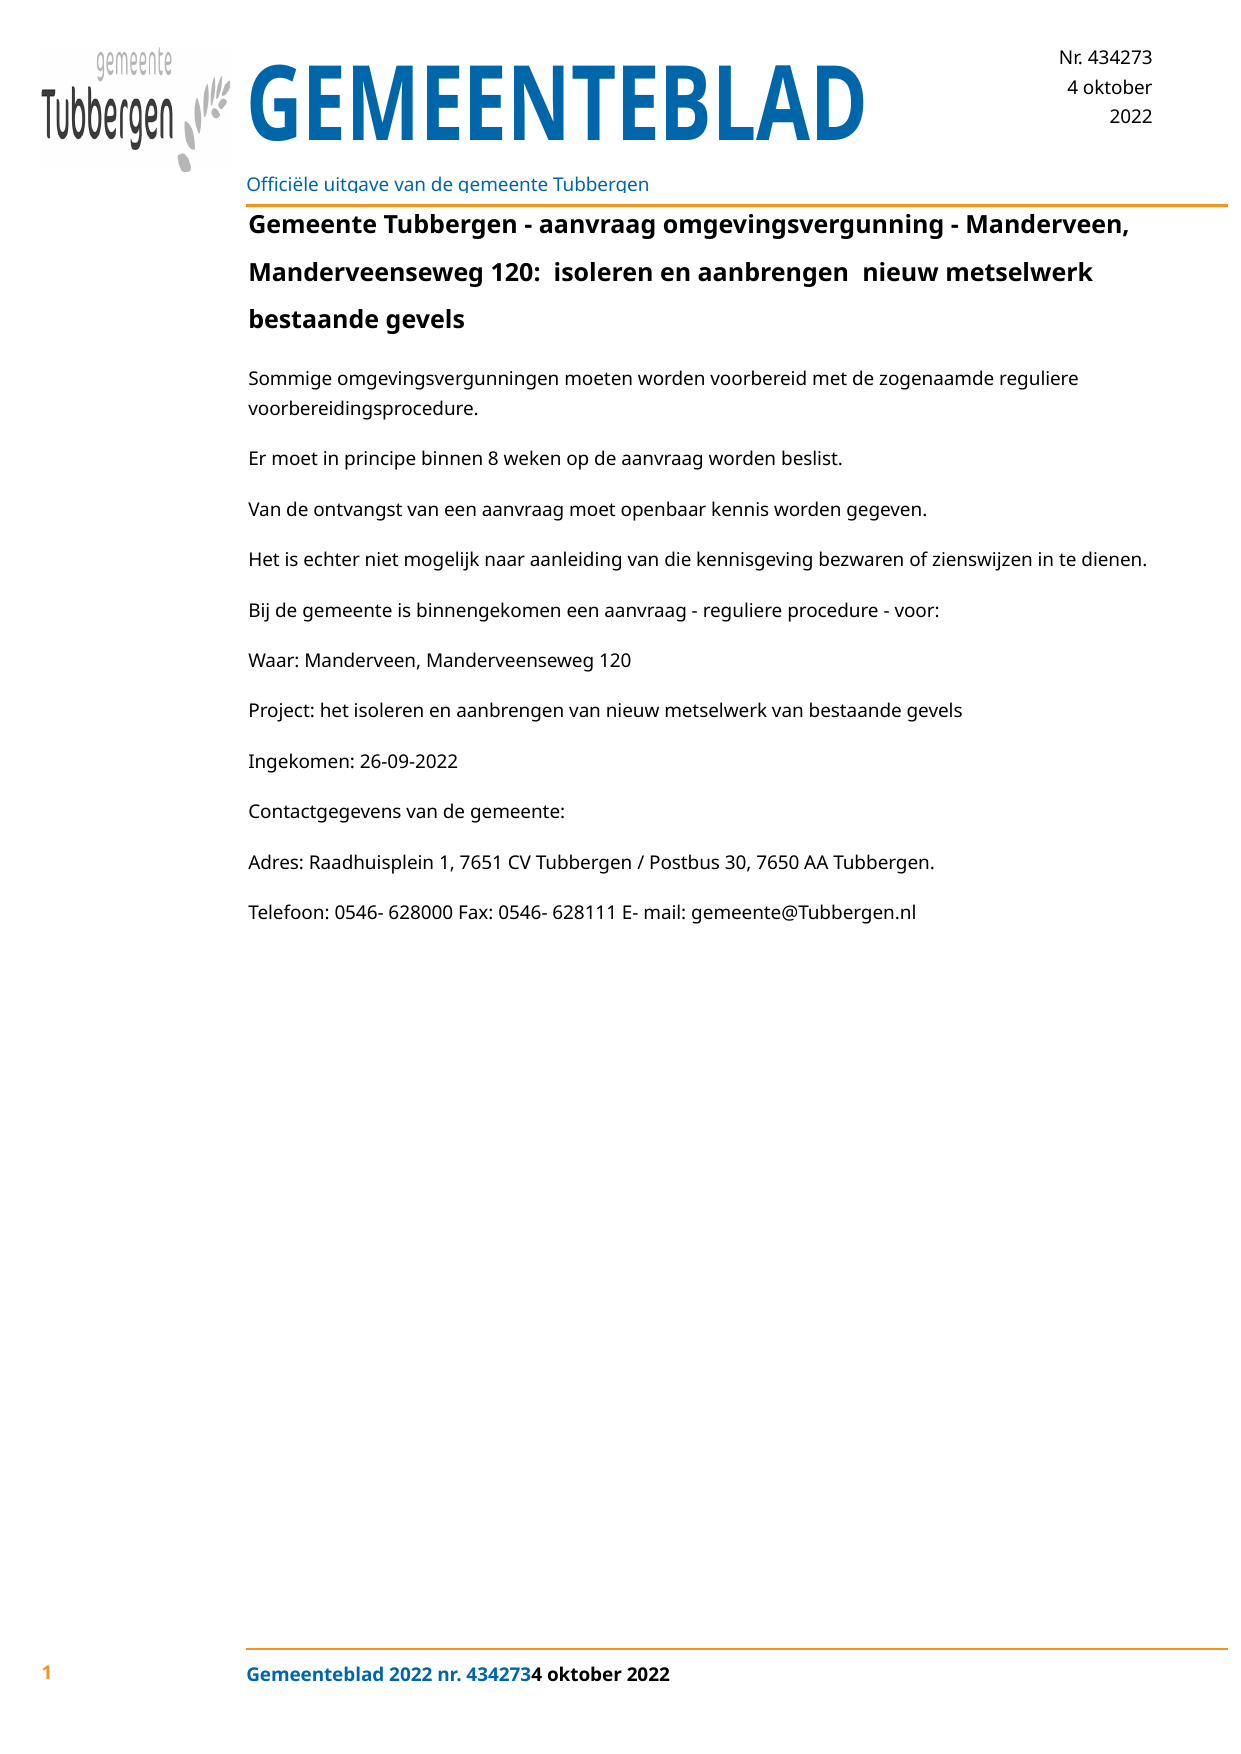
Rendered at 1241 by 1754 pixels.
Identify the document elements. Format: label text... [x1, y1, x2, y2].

text Contactgegevens van de gemeente: [248, 798, 1152, 824]
text Adres: Raadhuisplein 1, 7651 CV Tubbergen / Postbus 30, 7650 AA Tubbergen. [248, 849, 1152, 874]
text Bij de gemeente is binnengekomen een aanvraag - reguliere procedure - voor: [248, 597, 1152, 622]
text Sommige omgevingsvergunningen moeten worden voorbereid met de zogenaamde reguliere voorbereidingsprocedure. [248, 366, 1152, 421]
text Waar: Manderveen, Manderveenseweg 120 [248, 647, 1152, 673]
text Ingekomen: 26-09-2022 [248, 748, 1152, 774]
text Er moet in principe binnen 8 weken op de aanvraag worden beslist. [248, 446, 1152, 471]
text Gemeente Tubbergen - aanvraag omgevingsvergunning - Manderveen, Manderveenseweg 120: isoleren en aanbrengen nieuw metselwerk bestaande gevels [248, 207, 1152, 336]
text Telefoon: 0546- 628000 Fax: 0546- 628111 E- mail: gemeente@Tubbergen.nl [248, 899, 1152, 925]
picture [41, 47, 231, 172]
text Van de ontvangst van een aanvraag moet openbaar kennis worden gegeven. [248, 496, 1152, 522]
text Het is echter niet mogelijk naar aanleiding van die kennisgeving bezwaren of zienswijzen in te dienen. [248, 546, 1152, 572]
text Project: het isoleren en aanbrengen van nieuw metselwerk van bestaande gevels [248, 698, 1152, 723]
